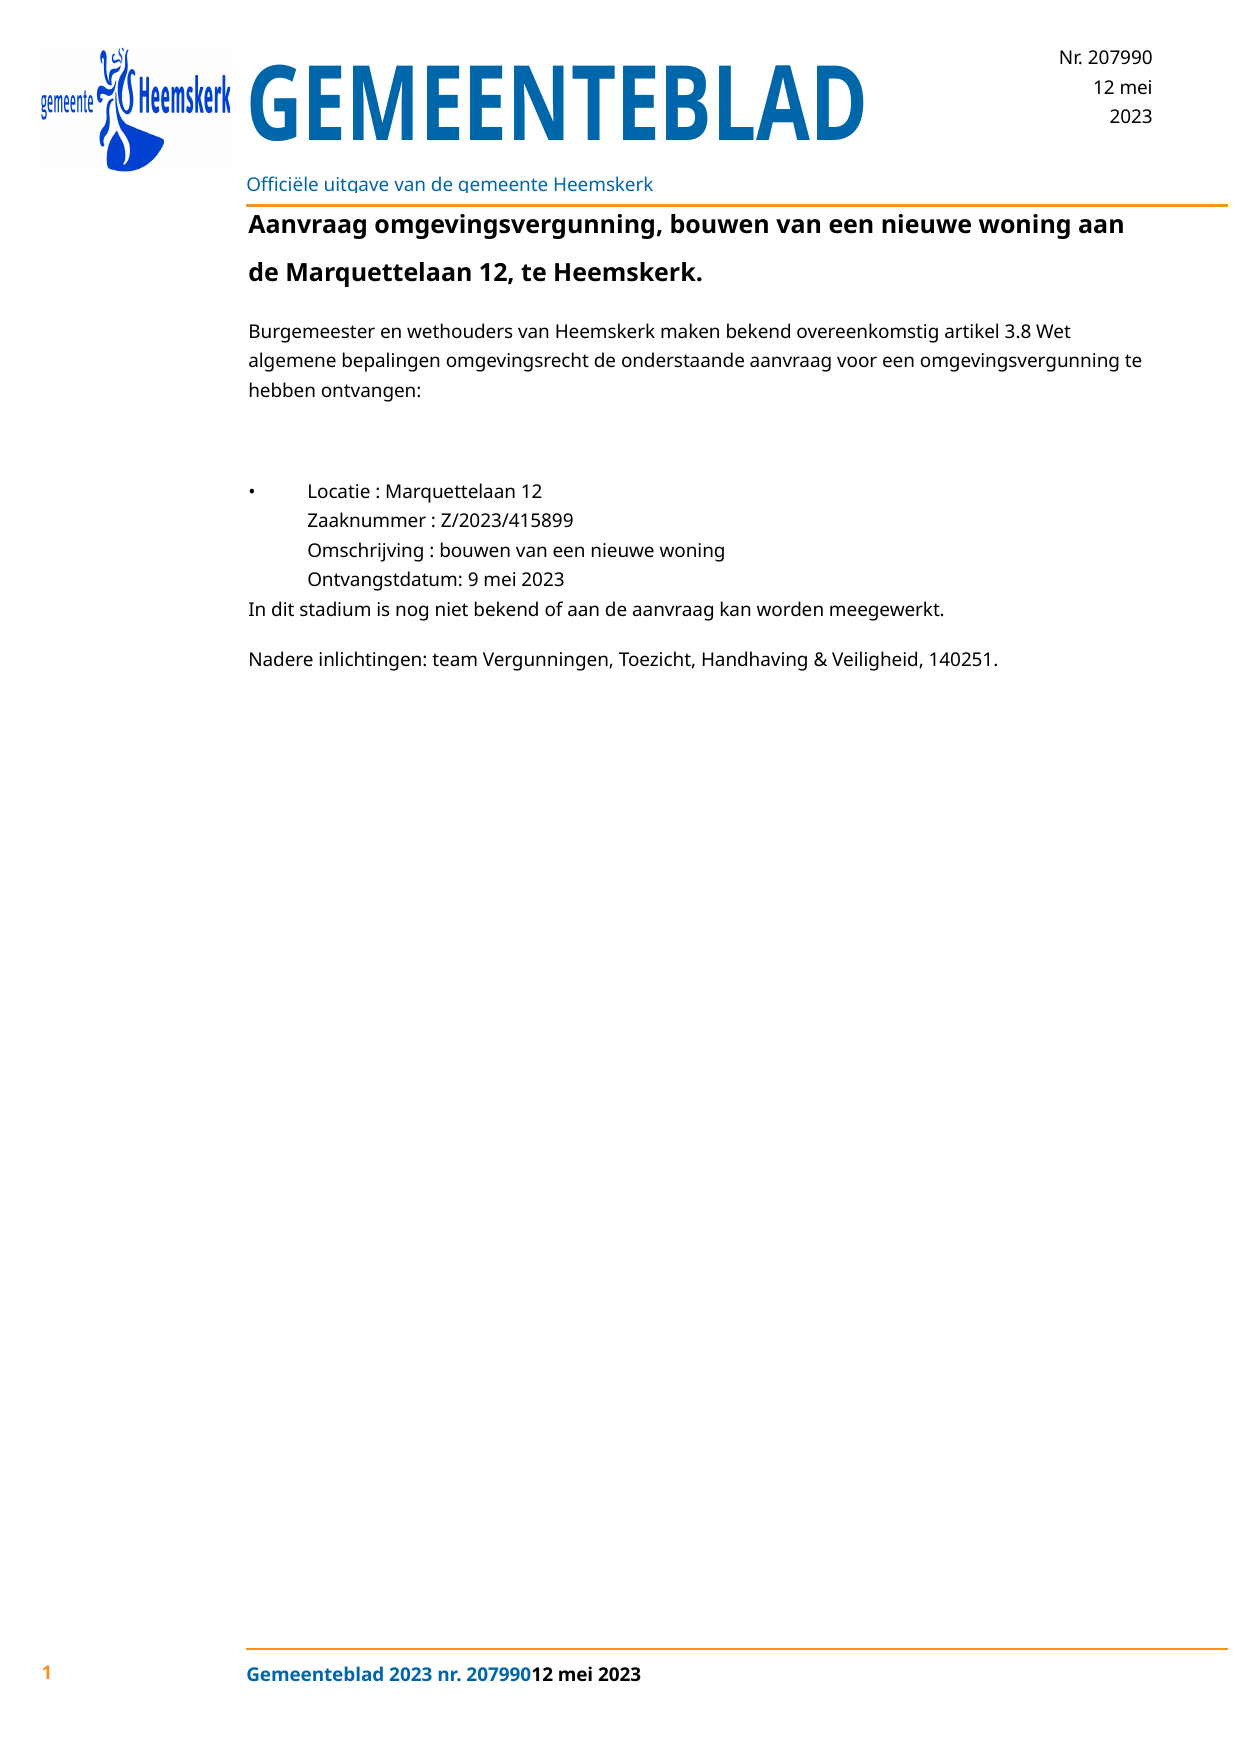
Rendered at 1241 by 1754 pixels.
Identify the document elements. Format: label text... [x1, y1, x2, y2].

text Aanvraag omgevingsvergunning, bouwen van een nieuwe woning aan de Marquettelaan 12, te Heemskerk. [248, 207, 1152, 288]
list Locatie : Marquettelaan 12 [248, 478, 1152, 504]
picture [41, 47, 231, 172]
list Omschrijving : bouwen van een nieuwe woning [248, 537, 1152, 563]
list Ontvangstdatum: 9 mei 2023 [248, 567, 1152, 592]
list Zaaknummer : Z/2023/415899 [248, 507, 1152, 533]
text Burgemeester en wethouders van Heemskerk maken bekend overeenkomstig artikel 3.8 Wet algemene bepalingen omgevingsrecht de onderstaande aanvraag voor een omgevingsvergunning te hebben ontvangen: [248, 318, 1152, 403]
text In dit stadium is nog niet bekend of aan de aanvraag kan worden meegewerkt. [248, 596, 1152, 622]
text Nadere inlichtingen: team Vergunningen, Toezicht, Handhaving & Veiligheid, 140251. [248, 647, 1152, 672]
